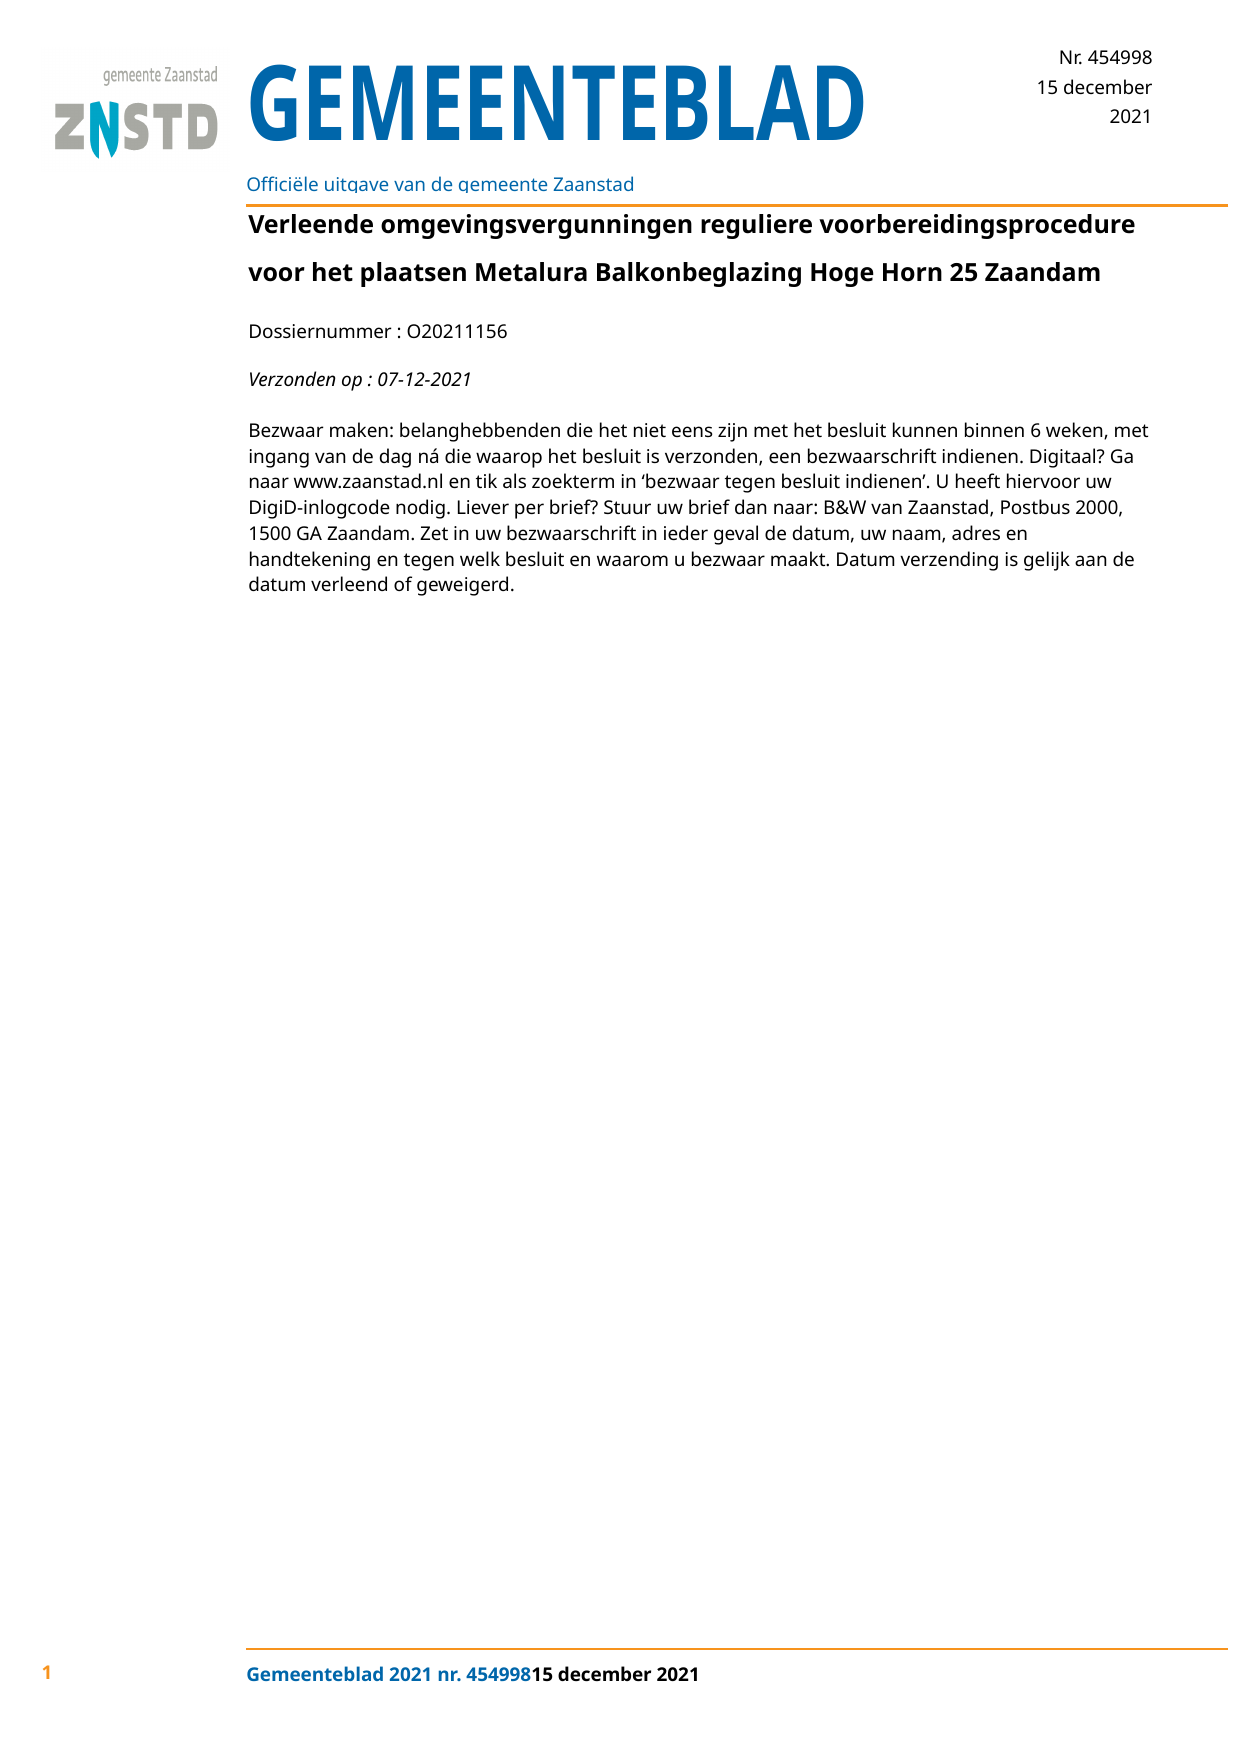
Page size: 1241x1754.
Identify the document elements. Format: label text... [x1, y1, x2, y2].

picture [41, 47, 231, 172]
text Bezwaar maken: belanghebbenden die het niet eens zijn met het besluit kunnen binnen 6 weken, met ingang van de dag ná die waarop het besluit is verzonden, een bezwaarschrift indienen. Digitaal? Ga naar www.zaanstad.nl en tik als zoekterm in ‘bezwaar tegen besluit indienen’. U heeft hiervoor uw DigiD-inlogcode nodig. Liever per brief? Stuur uw brief dan naar: B&W van Zaanstad, Postbus 2000, 1500 GA Zaandam. Zet in uw bezwaarschrift in ieder geval de datum, uw naam, adres en handtekening en tegen welk besluit en waarom u bezwaar maakt. Datum verzending is gelijk aan de datum verleend of geweigerd. [248, 417, 1152, 597]
text Dossiernummer : O20211156 [248, 318, 1152, 344]
text Verzonden op : 07-12-2021 [248, 366, 1152, 391]
text Verleende omgevingsvergunningen reguliere voorbereidingsprocedure voor het plaatsen Metalura Balkonbeglazing Hoge Horn 25 Zaandam [248, 207, 1152, 288]
